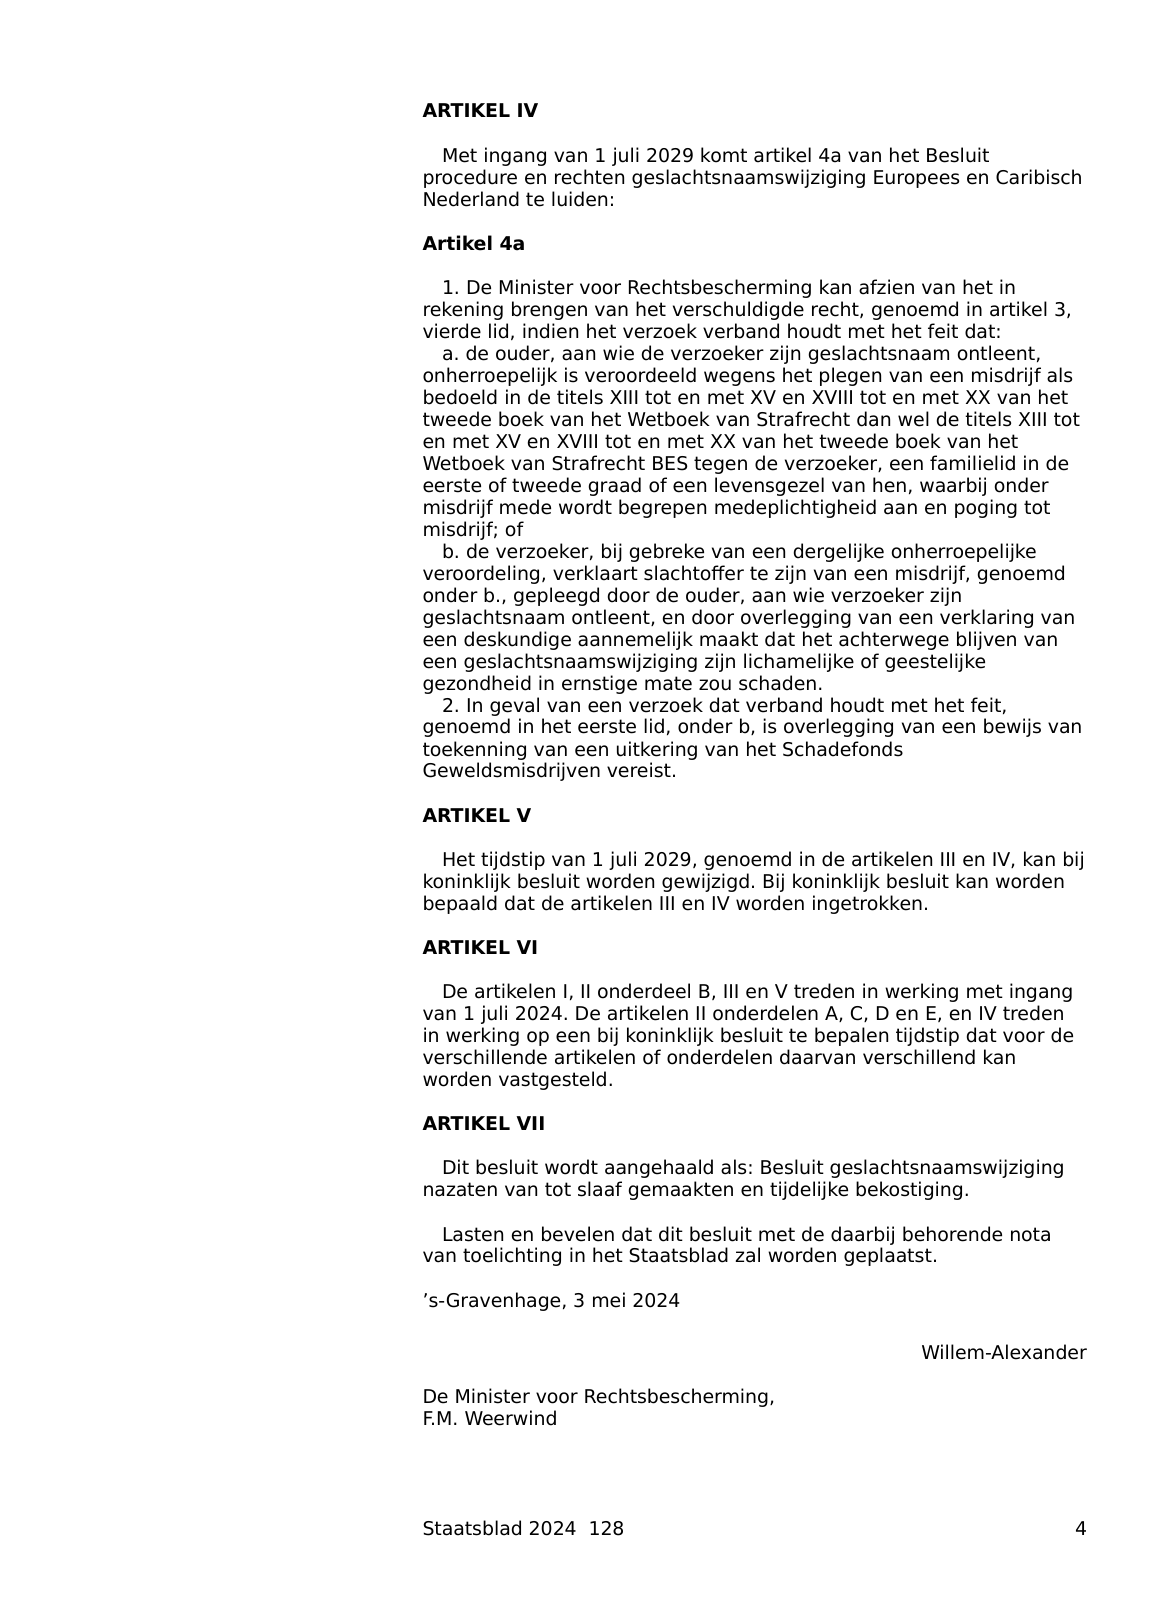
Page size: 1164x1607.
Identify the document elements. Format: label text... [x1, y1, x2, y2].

subtitle ARTIKEL VI [422, 937, 1087, 959]
text 1. De Minister voor Rechtsbescherming kan afzien van het in rekening brengen van het verschuldigde recht, genoemd in artikel 3, vierde lid, indien het verzoek verband houdt met het feit dat: [422, 277, 1087, 343]
text b. de verzoeker, bij gebreke van een dergelijke onherroepelijke veroordeling, verklaart slachtoffer te zijn van een misdrijf, genoemd onder b., gepleegd door de ouder, aan wie verzoeker zijn geslachtsnaam ontleent, en door overlegging van een verklaring van een deskundige aannemelijk maakt dat het achterwege blijven van een geslachtsnaamswijziging zijn lichamelijke of geestelijke gezondheid in ernstige mate zou schaden. [422, 541, 1087, 694]
text De Minister voor Rechtsbescherming, F.M. Weerwind [422, 1386, 1087, 1430]
subtitle Artikel 4a [422, 233, 1087, 255]
text Lasten en bevelen dat dit besluit met de daarbij behorende nota van toelichting in het Staatsblad zal worden geplaatst. [422, 1223, 1087, 1267]
subtitle ARTIKEL VII [422, 1113, 1087, 1135]
text Willem-Alexander [422, 1342, 1087, 1363]
text De artikelen I, II onderdeel B, III en V treden in werking met ingang van 1 juli 2024. De artikelen II onderdelen A, C, D en E, en IV treden in werking op een bij koninklijk besluit te bepalen tijdstip dat voor de verschillende artikelen of onderdelen daarvan verschillend kan worden vastgesteld. [422, 981, 1087, 1091]
text Dit besluit wordt aangehaald als: Besluit geslachtsnaamswijziging nazaten van tot slaaf gemaakten en tijdelijke bekostiging. [422, 1157, 1087, 1201]
text Met ingang van 1 juli 2029 komt artikel 4a van het Besluit procedure en rechten geslachtsnaamswijziging Europees en Caribisch Nederland te luiden: [422, 144, 1087, 211]
text Het tijdstip van 1 juli 2029, genoemd in de artikelen III en IV, kan bij koninklijk besluit worden gewijzigd. Bij koninklijk besluit kan worden bepaald dat de artikelen III en IV worden ingetrokken. [422, 849, 1087, 915]
subtitle ARTIKEL IV [422, 100, 1087, 122]
text ’s-Gravenhage, 3 mei 2024 [422, 1289, 1087, 1312]
text 2. In geval van een verzoek dat verband houdt met het feit, genoemd in het eerste lid, onder b, is overlegging van een bewijs van toekenning van een uitkering van het Schadefonds Geweldsmisdrijven vereist. [422, 694, 1087, 782]
text a. de ouder, aan wie de verzoeker zijn geslachtsnaam ontleent, onherroepelijk is veroordeeld wegens het plegen van een misdrijf als bedoeld in de titels XIII tot en met XV en XVIII tot en met XX van het tweede boek van het Wetboek van Strafrecht dan wel de titels XIII tot en met XV en XVIII tot en met XX van het tweede boek van het Wetboek van Strafrecht BES tegen de verzoeker, een familielid in de eerste of tweede graad of een levensgezel van hen, waarbij onder misdrijf mede wordt begrepen medeplichtigheid aan en poging tot misdrijf; of [422, 343, 1087, 541]
subtitle ARTIKEL V [422, 804, 1087, 827]
